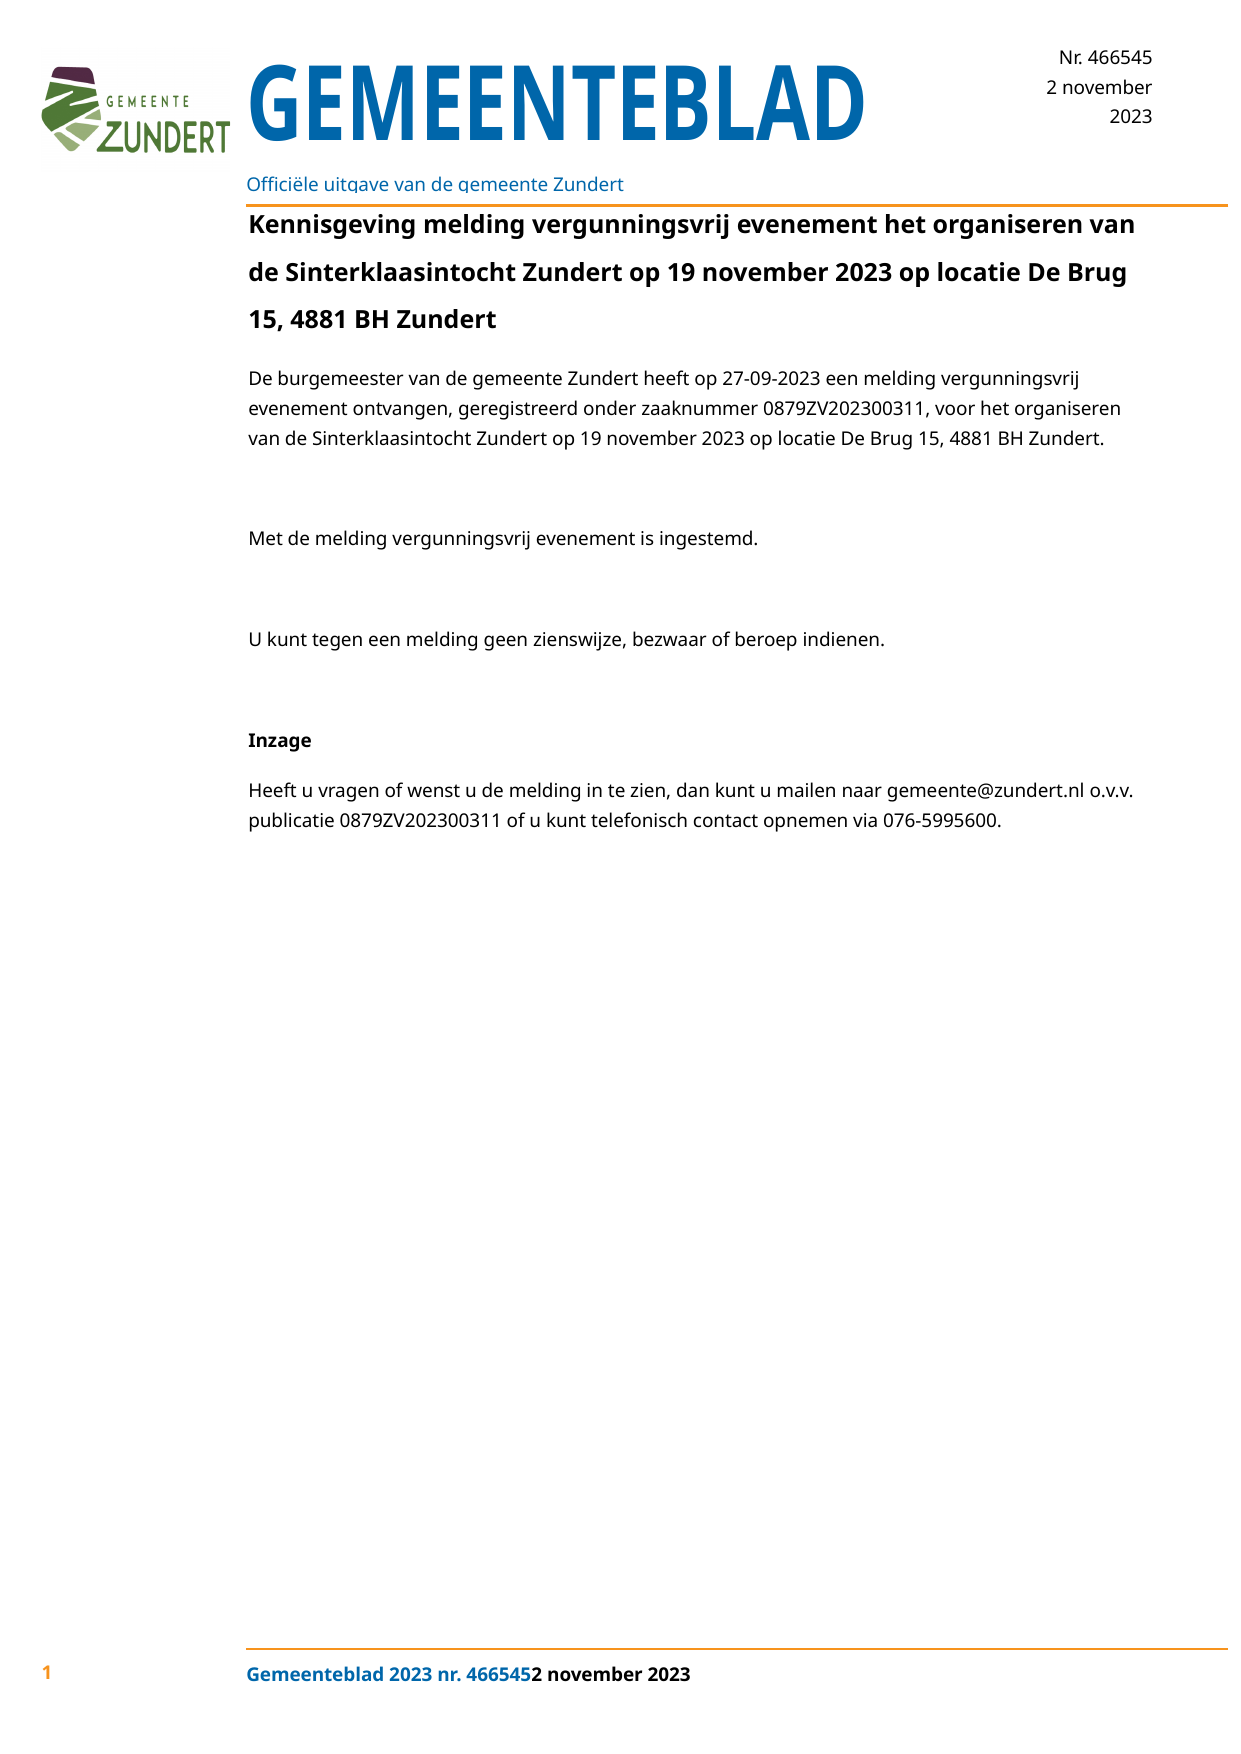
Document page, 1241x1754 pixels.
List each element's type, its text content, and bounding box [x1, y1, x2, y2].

picture [41, 47, 231, 172]
text Heeft u vragen of wenst u de melding in te zien, dan kunt u mailen naar gemeente@zundert.nl o.v.v. publicatie 0879ZV202300311 of u kunt telefonisch contact opnemen via 076-5995600. [248, 778, 1152, 833]
text De burgemeester van de gemeente Zundert heeft op 27-09-2023 een melding vergunningsvrij evenement ontvangen, geregistreerd onder zaaknummer 0879ZV202300311, voor het organiseren van de Sinterklaasintocht Zundert op 19 november 2023 op locatie De Brug 15, 4881 BH Zundert. [248, 366, 1152, 450]
text Inzage [248, 727, 1152, 753]
text Met de melding vergunningsvrij evenement is ingestemd. [248, 526, 1152, 551]
text Kennisgeving melding vergunningsvrij evenement het organiseren van de Sinterklaasintocht Zundert op 19 november 2023 op locatie De Brug 15, 4881 BH Zundert [248, 207, 1152, 336]
text U kunt tegen een melding geen zienswijze, bezwaar of beroep indienen. [248, 626, 1152, 652]
